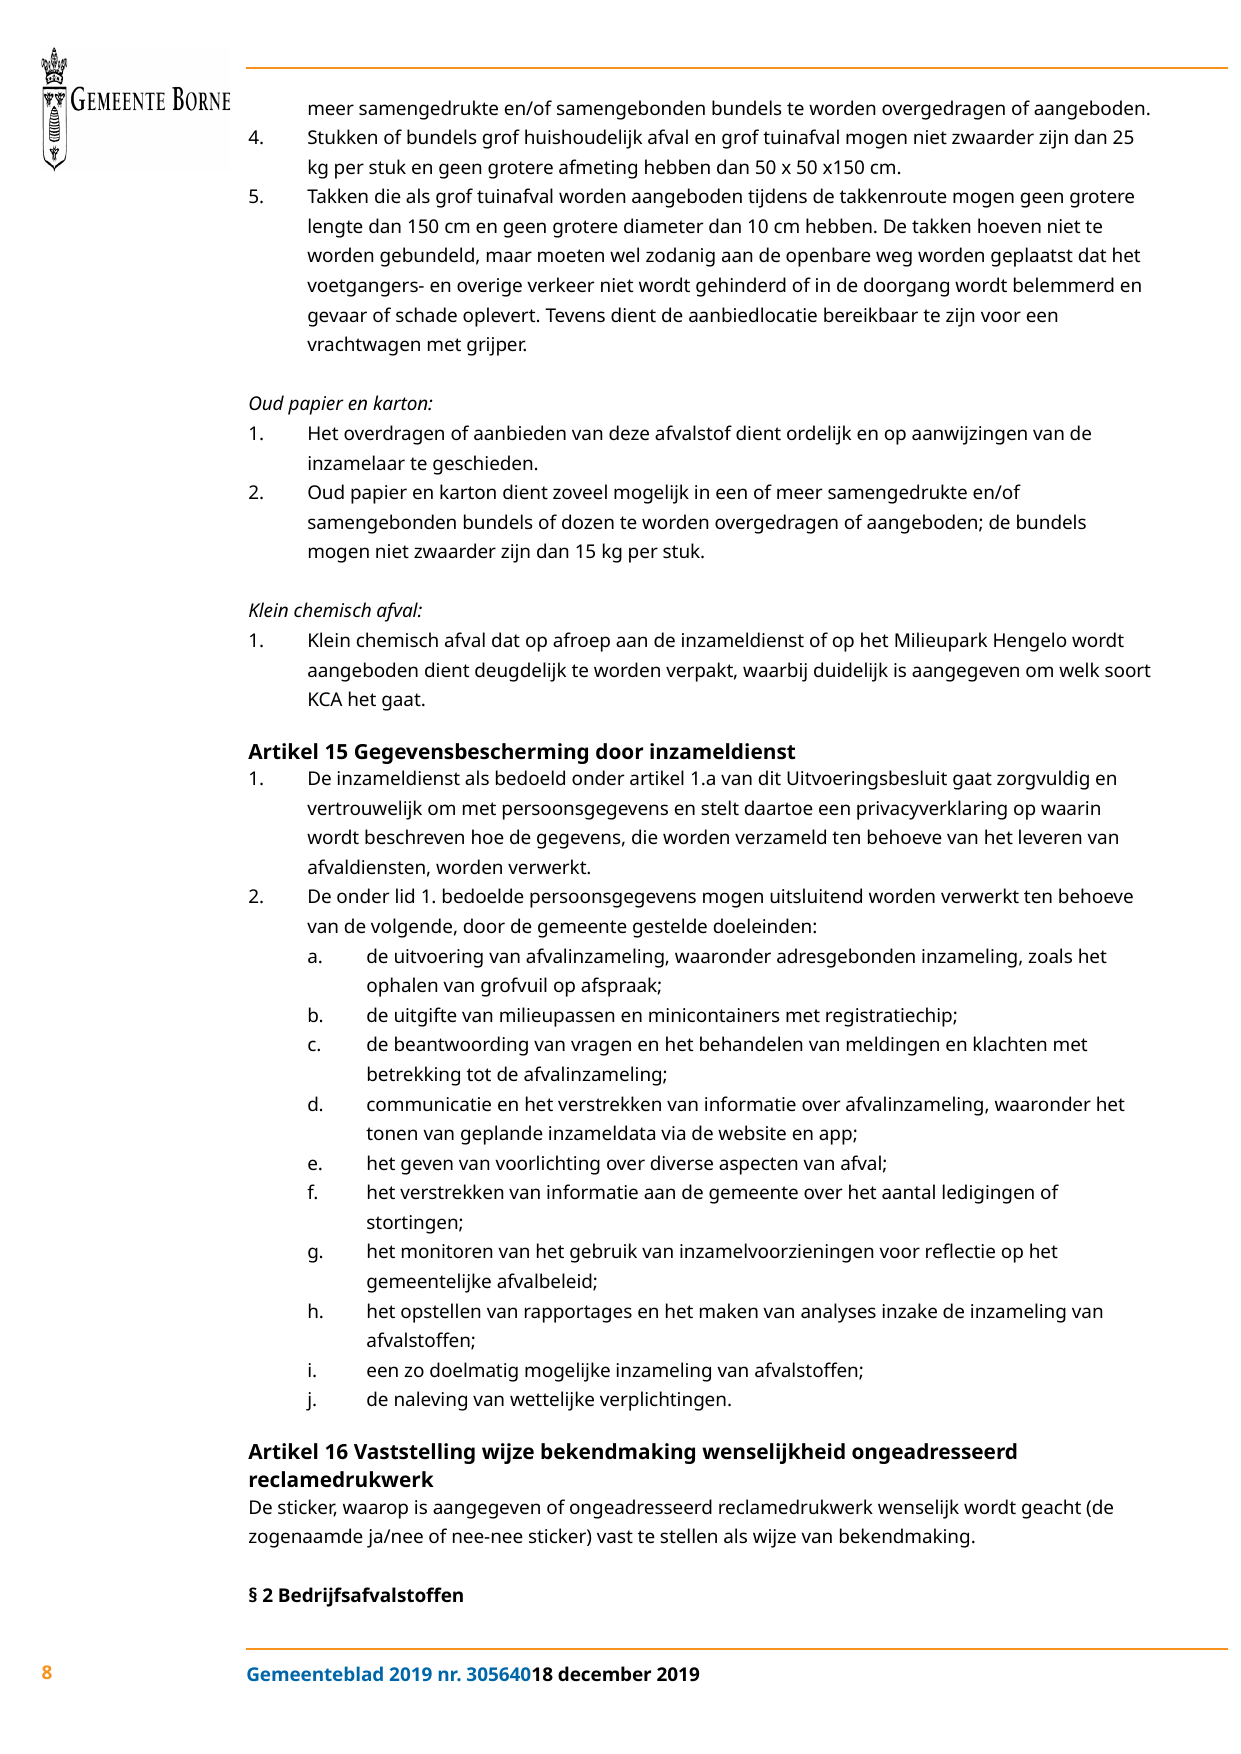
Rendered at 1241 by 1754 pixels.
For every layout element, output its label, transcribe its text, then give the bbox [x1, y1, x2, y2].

list de beantwoording van vragen en het behandelen van meldingen en klachten met betrekking tot de afvalinzameling; [307, 1032, 1152, 1087]
list Klein chemisch afval dat op afroep aan de inzameldienst of op het Milieupark Hengelo wordt aangeboden dient deugdelijk te worden verpakt, waarbij duidelijk is aangegeven om welk soort KCA het gaat. [248, 627, 1152, 712]
list het opstellen van rapportages en het maken van analyses inzake de inzameling van afvalstoffen; [307, 1298, 1152, 1353]
text Oud papier en karton: [248, 391, 1152, 416]
list een zo doelmatig mogelijke inzameling van afvalstoffen; [307, 1357, 1152, 1383]
list Stukken of bundels grof huishoudelijk afval en grof tuinafval mogen niet zwaarder zijn dan 25 kg per stuk en geen grotere afmeting hebben dan 50 x 50 x150 cm. [248, 124, 1152, 180]
list de uitgifte van milieupassen en minicontainers met registratiechip; [307, 1002, 1152, 1028]
list De onder lid 1. bedoelde persoonsgegevens mogen uitsluitend worden verwerkt ten behoeve van de volgende, door de gemeente gestelde doeleinden: [248, 884, 1152, 939]
text Artikel 16 Vaststelling wijze bekendmaking wenselijkheid ongeadresseerd reclamedrukwerk [248, 1437, 1152, 1494]
picture [41, 47, 231, 172]
list communicatie en het verstrekken van informatie over afvalinzameling, waaronder het tonen van geplande inzameldata via de website en app; [307, 1091, 1152, 1146]
list meer samengedrukte en/of samengebonden bundels te worden overgedragen of aangeboden. [248, 95, 1152, 121]
list het monitoren van het gebruik van inzamelvoorzieningen voor reflectie op het gemeentelijke afvalbeleid; [307, 1239, 1152, 1294]
list de naleving van wettelijke verplichtingen. [307, 1387, 1152, 1412]
list de uitvoering van afvalinzameling, waaronder adresgebonden inzameling, zoals het ophalen van grofvuil op afspraak; [307, 943, 1152, 998]
list het geven van voorlichting over diverse aspecten van afval; [307, 1150, 1152, 1176]
list Oud papier en karton dient zoveel mogelijk in een of meer samengedrukte en/of samengebonden bundels of dozen te worden overgedragen of aangeboden; de bundels mogen niet zwaarder zijn dan 15 kg per stuk. [248, 479, 1152, 564]
list De inzameldienst als bedoeld onder artikel 1.a van dit Uitvoeringsbesluit gaat zorgvuldig en vertrouwelijk om met persoonsgegevens en stelt daartoe een privacyverklaring op waarin wordt beschreven hoe de gegevens, die worden verzameld ten behoeve van het leveren van afvaldiensten, worden verwerkt. [248, 765, 1152, 880]
text De sticker, waarop is aangegeven of ongeadresseerd reclamedrukwerk wenselijk wordt geacht (de zogenaamde ja/nee of nee-nee sticker) vast te stellen als wijze van bekendmaking. [248, 1494, 1152, 1549]
text Klein chemisch afval: [248, 598, 1152, 623]
text § 2 Bedrijfsafvalstoffen [248, 1583, 1152, 1608]
list het verstrekken van informatie aan de gemeente over het aantal ledigingen of stortingen; [307, 1179, 1152, 1235]
text Artikel 15 Gegevensbescherming door inzameldienst [248, 737, 1152, 765]
list Takken die als grof tuinafval worden aangeboden tijdens de takkenroute mogen geen grotere lengte dan 150 cm en geen grotere diameter dan 10 cm hebben. De takken hoeven niet te worden gebundeld, maar moeten wel zodanig aan de openbare weg worden geplaatst dat het voetgangers- en overige verkeer niet wordt gehinderd of in de doorgang wordt belemmerd en gevaar of schade oplevert. Tevens dient de aanbiedlocatie bereikbaar te zijn voor een vrachtwagen met grijper. [248, 183, 1152, 357]
list Het overdragen of aanbieden van deze afvalstof dient ordelijk en op aanwijzingen van de inzamelaar te geschieden. [248, 420, 1152, 476]
